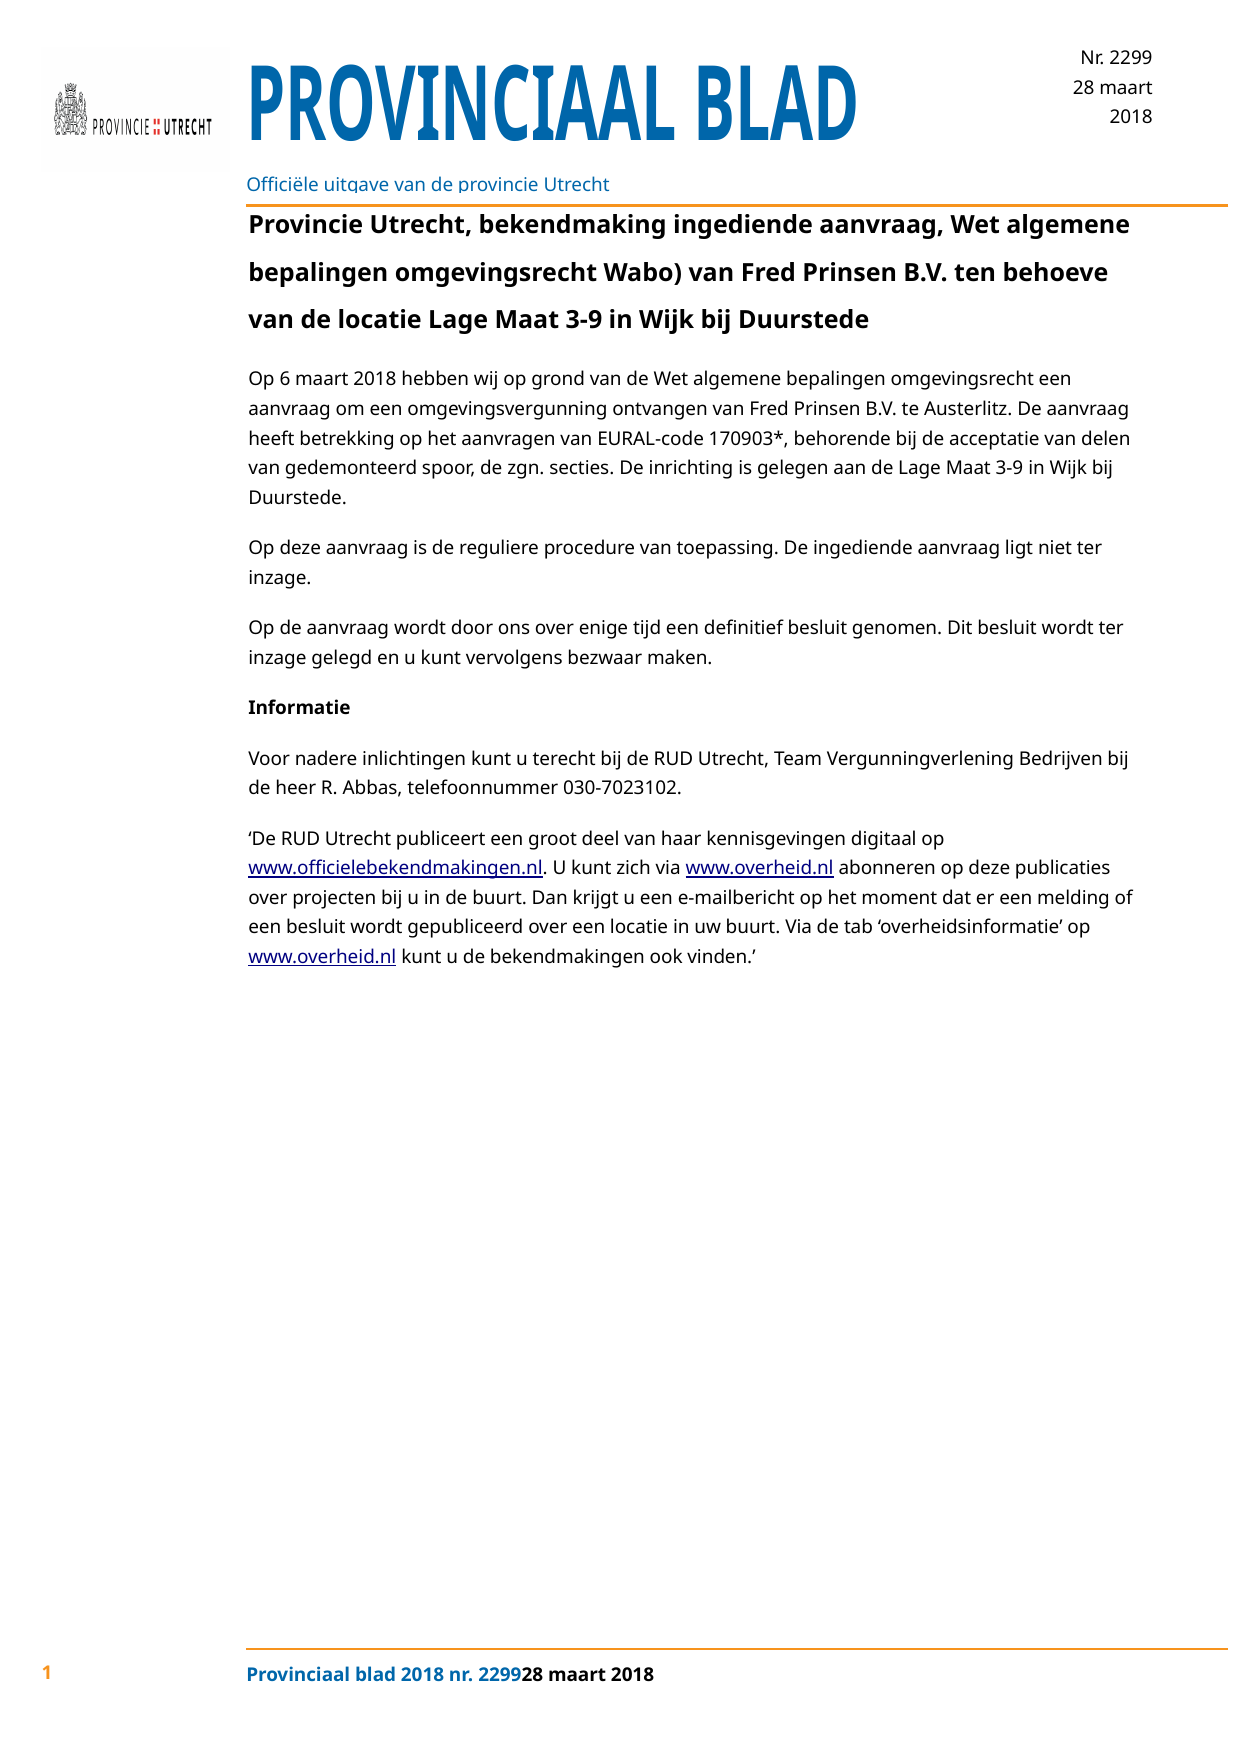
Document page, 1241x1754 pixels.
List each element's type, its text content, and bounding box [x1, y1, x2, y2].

text Op deze aanvraag is de reguliere procedure van toepassing. De ingediende aanvraag ligt niet ter inzage. [248, 534, 1152, 589]
text Voor nadere inlichtingen kunt u terecht bij de RUD Utrecht, Team Vergunningverlening Bedrijven bij de heer R. Abbas, telefoonnummer 030-7023102. [248, 745, 1152, 800]
text Op 6 maart 2018 hebben wij op grond van de Wet algemene bepalingen omgevingsrecht een aanvraag om een omgevingsvergunning ontvangen van Fred Prinsen B.V. te Austerlitz. De aanvraag heeft betrekking op het aanvragen van EURAL-code 170903*, behorende bij de acceptatie van delen van gedemonteerd spoor, de zgn. secties. De inrichting is gelegen aan de Lage Maat 3-9 in Wijk bij Duurstede. [248, 366, 1152, 509]
picture [41, 47, 231, 172]
text ‘De RUD Utrecht publiceert een groot deel van haar kennisgevingen digitaal op www.officielebekendmakingen.nl. U kunt zich via www.overheid.nl abonneren op deze publicaties over projecten bij u in de buurt. Dan krijgt u een e-mailbericht op het moment dat er een melding of een besluit wordt gepubliceerd over een locatie in uw buurt. Via de tab ‘overheidsinformatie’ op www.overheid.nl kunt u de bekendmakingen ook vinden.’ [248, 825, 1152, 969]
text Provincie Utrecht, bekendmaking ingediende aanvraag, Wet algemene bepalingen omgevingsrecht Wabo) van Fred Prinsen B.V. ten behoeve van de locatie Lage Maat 3-9 in Wijk bij Duurstede [248, 207, 1152, 336]
text Op de aanvraag wordt door ons over enige tijd een definitief besluit genomen. Dit besluit wordt ter inzage gelegd en u kunt vervolgens bezwaar maken. [248, 614, 1152, 669]
text Informatie [248, 694, 1152, 720]
